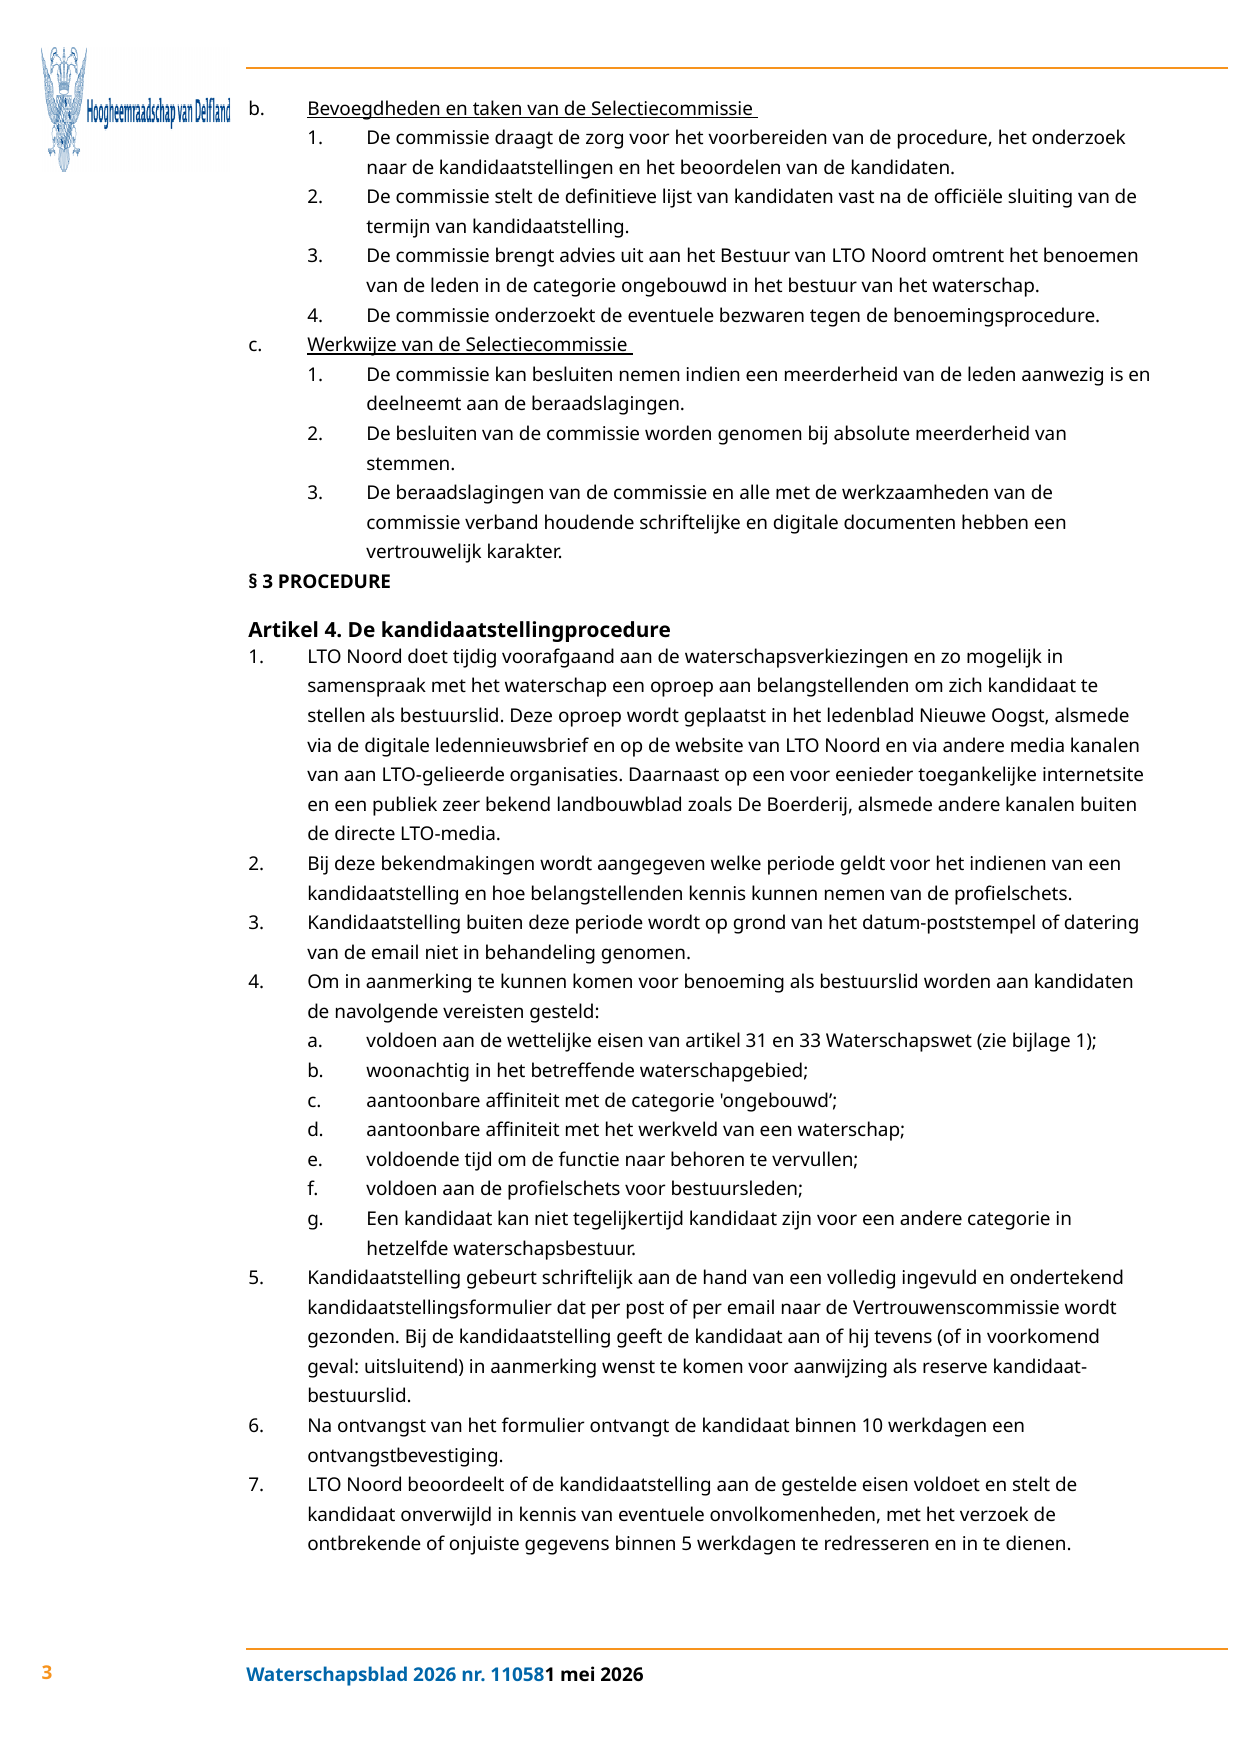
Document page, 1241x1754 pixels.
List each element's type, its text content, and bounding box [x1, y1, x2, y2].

text Artikel 4. De kandidaatstellingprocedure [248, 615, 1152, 643]
list De beraadslagingen van de commissie en alle met de werkzaamheden van de commissie verband houdende schriftelijke en digitale documenten hebben een vertrouwelijk karakter. [307, 479, 1152, 564]
list voldoen aan de profielschets voor bestuursleden; [307, 1176, 1152, 1201]
list De commissie brengt advies uit aan het Bestuur van LTO Noord omtrent het benoemen van de leden in de categorie ongebouwd in het bestuur van het waterschap. [307, 243, 1152, 298]
list woonachtig in het betreffende waterschapgebied; [307, 1057, 1152, 1083]
list Werkwijze van de Selectiecommissie [248, 331, 1152, 357]
list voldoende tijd om de functie naar behoren te vervullen; [307, 1146, 1152, 1172]
list Bij deze bekendmakingen wordt aangegeven welke periode geldt voor het indienen van een kandidaatstelling en hoe belangstellenden kennis kunnen nemen van de profielschets. [248, 850, 1152, 906]
list De commissie onderzoekt de eventuele bezwaren tegen de benoemingsprocedure. [307, 302, 1152, 328]
list aantoonbare affiniteit met het werkveld van een waterschap; [307, 1116, 1152, 1142]
list Bevoegdheden en taken van de Selectiecommissie [248, 95, 1152, 121]
list voldoen aan de wettelijke eisen van artikel 31 en 33 Waterschapswet (zie bijlage 1); [307, 1028, 1152, 1053]
list aantoonbare affiniteit met de categorie 'ongebouwd’; [307, 1087, 1152, 1113]
list LTO Noord doet tijdig voorafgaand aan de waterschapsverkiezingen en zo mogelijk in samenspraak met het waterschap een oproep aan belangstellenden om zich kandidaat te stellen als bestuurslid. Deze oproep wordt geplaatst in het ledenblad Nieuwe Oogst, alsmede via de digitale ledennieuwsbrief en op de website van LTO Noord en via andere media kanalen van aan LTO-gelieerde organisaties. Daarnaast op een voor eenieder toegankelijke internetsite en een publiek zeer bekend landbouwblad zoals De Boerderij, alsmede andere kanalen buiten de directe LTO-media. [248, 643, 1152, 846]
list De commissie draagt de zorg voor het voorbereiden van de procedure, het onderzoek naar de kandidaatstellingen en het beoordelen van de kandidaten. [307, 124, 1152, 180]
list Kandidaatstelling buiten deze periode wordt op grond van het datum-poststempel of datering van de email niet in behandeling genomen. [248, 909, 1152, 965]
list De commissie kan besluiten nemen indien een meerderheid van de leden aanwezig is en deelneemt aan de beraadslagingen. [307, 361, 1152, 416]
text § 3 PROCEDURE [248, 568, 1152, 594]
list Een kandidaat kan niet tegelijkertijd kandidaat zijn voor een andere categorie in hetzelfde waterschapsbestuur. [307, 1205, 1152, 1261]
list Na ontvangst van het formulier ontvangt de kandidaat binnen 10 werkdagen een ontvangstbevestiging. [248, 1412, 1152, 1468]
list De commissie stelt de definitieve lijst van kandidaten vast na de officiële sluiting van de termijn van kandidaatstelling. [307, 183, 1152, 239]
list De besluiten van de commissie worden genomen bij absolute meerderheid van stemmen. [307, 420, 1152, 476]
list Om in aanmerking te kunnen komen voor benoeming als bestuurslid worden aan kandidaten de navolgende vereisten gesteld: [248, 968, 1152, 1024]
picture [41, 47, 231, 172]
list Kandidaatstelling gebeurt schriftelijk aan de hand van een volledig ingevuld en ondertekend kandidaatstellingsformulier dat per post of per email naar de Vertrouwenscommissie wordt gezonden. Bij de kandidaatstelling geeft de kandidaat aan of hij tevens (of in voorkomend geval: uitsluitend) in aanmerking wenst te komen voor aanwijzing als reserve kandidaat-bestuurslid. [248, 1264, 1152, 1408]
list LTO Noord beoordeelt of de kandidaatstelling aan de gestelde eisen voldoet en stelt de kandidaat onverwijld in kennis van eventuele onvolkomenheden, met het verzoek de ontbrekende of onjuiste gegevens binnen 5 werkdagen te redresseren en in te dienen. [248, 1471, 1152, 1556]
